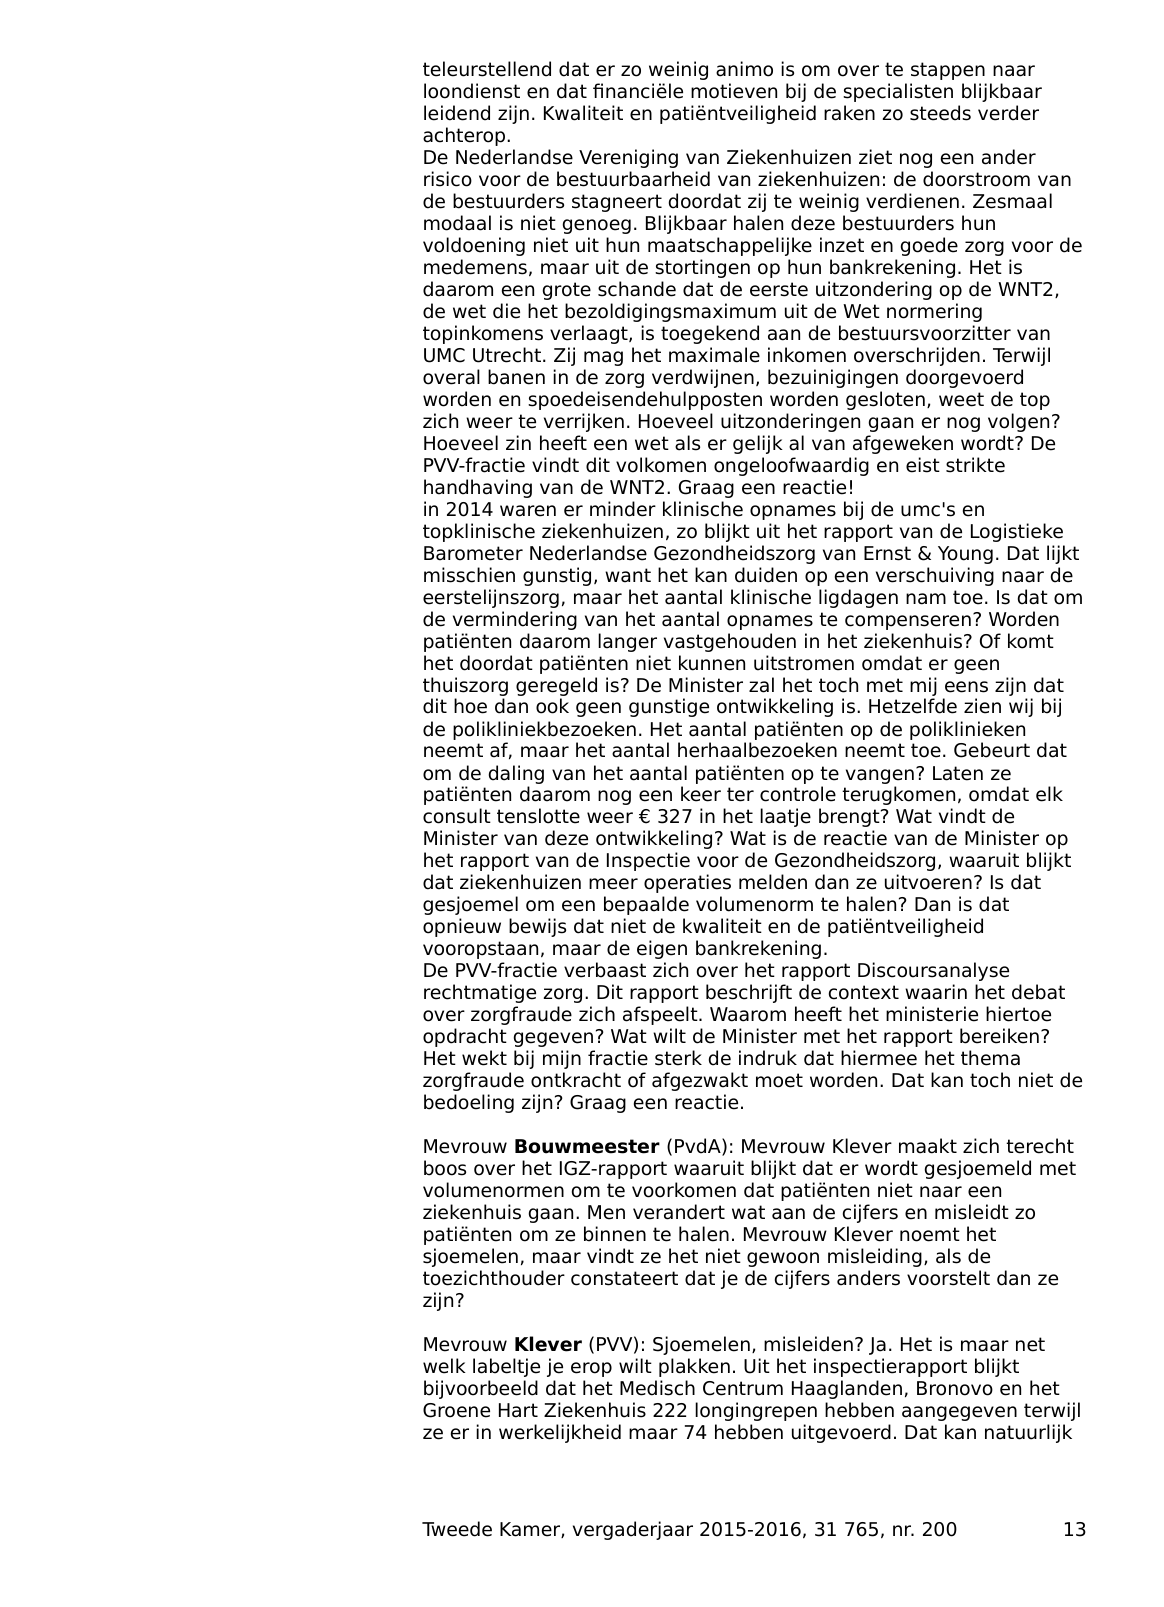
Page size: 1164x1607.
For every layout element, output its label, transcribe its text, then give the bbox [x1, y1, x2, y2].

text teleurstellend dat er zo weinig animo is om over te stappen naar loondienst en dat financiële motieven bij de specialisten blijkbaar leidend zijn. Kwaliteit en patiëntveiligheid raken zo steeds verder achterop. [422, 59, 1087, 147]
text Mevrouw Klever (PVV): Sjoemelen, misleiden? Ja. Het is maar net welk labeltje je erop wilt plakken. Uit het inspectierapport blijkt bijvoorbeeld dat het Medisch Centrum Haaglanden, Bronovo en het Groene Hart Ziekenhuis 222 longingrepen hebben aangegeven terwijl ze er in werkelijkheid maar 74 hebben uitgevoerd. Dat kan natuurlijk [422, 1334, 1087, 1444]
text Mevrouw Bouwmeester (PvdA): Mevrouw Klever maakt zich terecht boos over het IGZ-rapport waaruit blijkt dat er wordt gesjoemeld met volumenormen om te voorkomen dat patiënten niet naar een ziekenhuis gaan. Men verandert wat aan de cijfers en misleidt zo patiënten om ze binnen te halen. Mevrouw Klever noemt het sjoemelen, maar vindt ze het niet gewoon misleiding, als de toezichthouder constateert dat je de cijfers anders voorstelt dan ze zijn? [422, 1136, 1087, 1312]
text in 2014 waren er minder klinische opnames bij de umc's en topklinische ziekenhuizen, zo blijkt uit het rapport van de Logistieke Barometer Nederlandse Gezondheidszorg van Ernst & Young. Dat lijkt misschien gunstig, want het kan duiden op een verschuiving naar de eerstelijnszorg, maar het aantal klinische ligdagen nam toe. Is dat om de vermindering van het aantal opnames te compenseren? Worden patiënten daarom langer vastgehouden in het ziekenhuis? Of komt het doordat patiënten niet kunnen uitstromen omdat er geen thuiszorg geregeld is? De Minister zal het toch met mij eens zijn dat dit hoe dan ook geen gunstige ontwikkeling is. Hetzelfde zien wij bij de polikliniekbezoeken. Het aantal patiënten op de poliklinieken neemt af, maar het aantal herhaalbezoeken neemt toe. Gebeurt dat om de daling van het aantal patiënten op te vangen? Laten ze patiënten daarom nog een keer ter controle terugkomen, omdat elk consult tenslotte weer € 327 in het laatje brengt? Wat vindt de Minister van deze ontwikkeling? Wat is de reactie van de Minister op het rapport van de Inspectie voor de Gezondheidszorg, waaruit blijkt dat ziekenhuizen meer operaties melden dan ze uitvoeren? Is dat gesjoemel om een bepaalde volumenorm te halen? Dan is dat opnieuw bewijs dat niet de kwaliteit en de patiëntveiligheid vooropstaan, maar de eigen bankrekening. [422, 499, 1087, 960]
text De Nederlandse Vereniging van Ziekenhuizen ziet nog een ander risico voor de bestuurbaarheid van ziekenhuizen: de doorstroom van de bestuurders stagneert doordat zij te weinig verdienen. Zesmaal modaal is niet genoeg. Blijkbaar halen deze bestuurders hun voldoening niet uit hun maatschappelijke inzet en goede zorg voor de medemens, maar uit de stortingen op hun bankrekening. Het is daarom een grote schande dat de eerste uitzondering op de WNT2, de wet die het bezoldigingsmaximum uit de Wet normering topinkomens verlaagt, is toegekend aan de bestuursvoorzitter van UMC Utrecht. Zij mag het maximale inkomen overschrijden. Terwijl overal banen in de zorg verdwijnen, bezuinigingen doorgevoerd worden en spoedeisendehulpposten worden gesloten, weet de top zich weer te verrijken. Hoeveel uitzonderingen gaan er nog volgen? Hoeveel zin heeft een wet als er gelijk al van afgeweken wordt? De PVV-fractie vindt dit volkomen ongeloofwaardig en eist strikte handhaving van de WNT2. Graag een reactie! [422, 147, 1087, 499]
text De PVV-fractie verbaast zich over het rapport Discoursanalyse rechtmatige zorg. Dit rapport beschrijft de context waarin het debat over zorgfraude zich afspeelt. Waarom heeft het ministerie hiertoe opdracht gegeven? Wat wilt de Minister met het rapport bereiken? Het wekt bij mijn fractie sterk de indruk dat hiermee het thema zorgfraude ontkracht of afgezwakt moet worden. Dat kan toch niet de bedoeling zijn? Graag een reactie. [422, 960, 1087, 1114]
